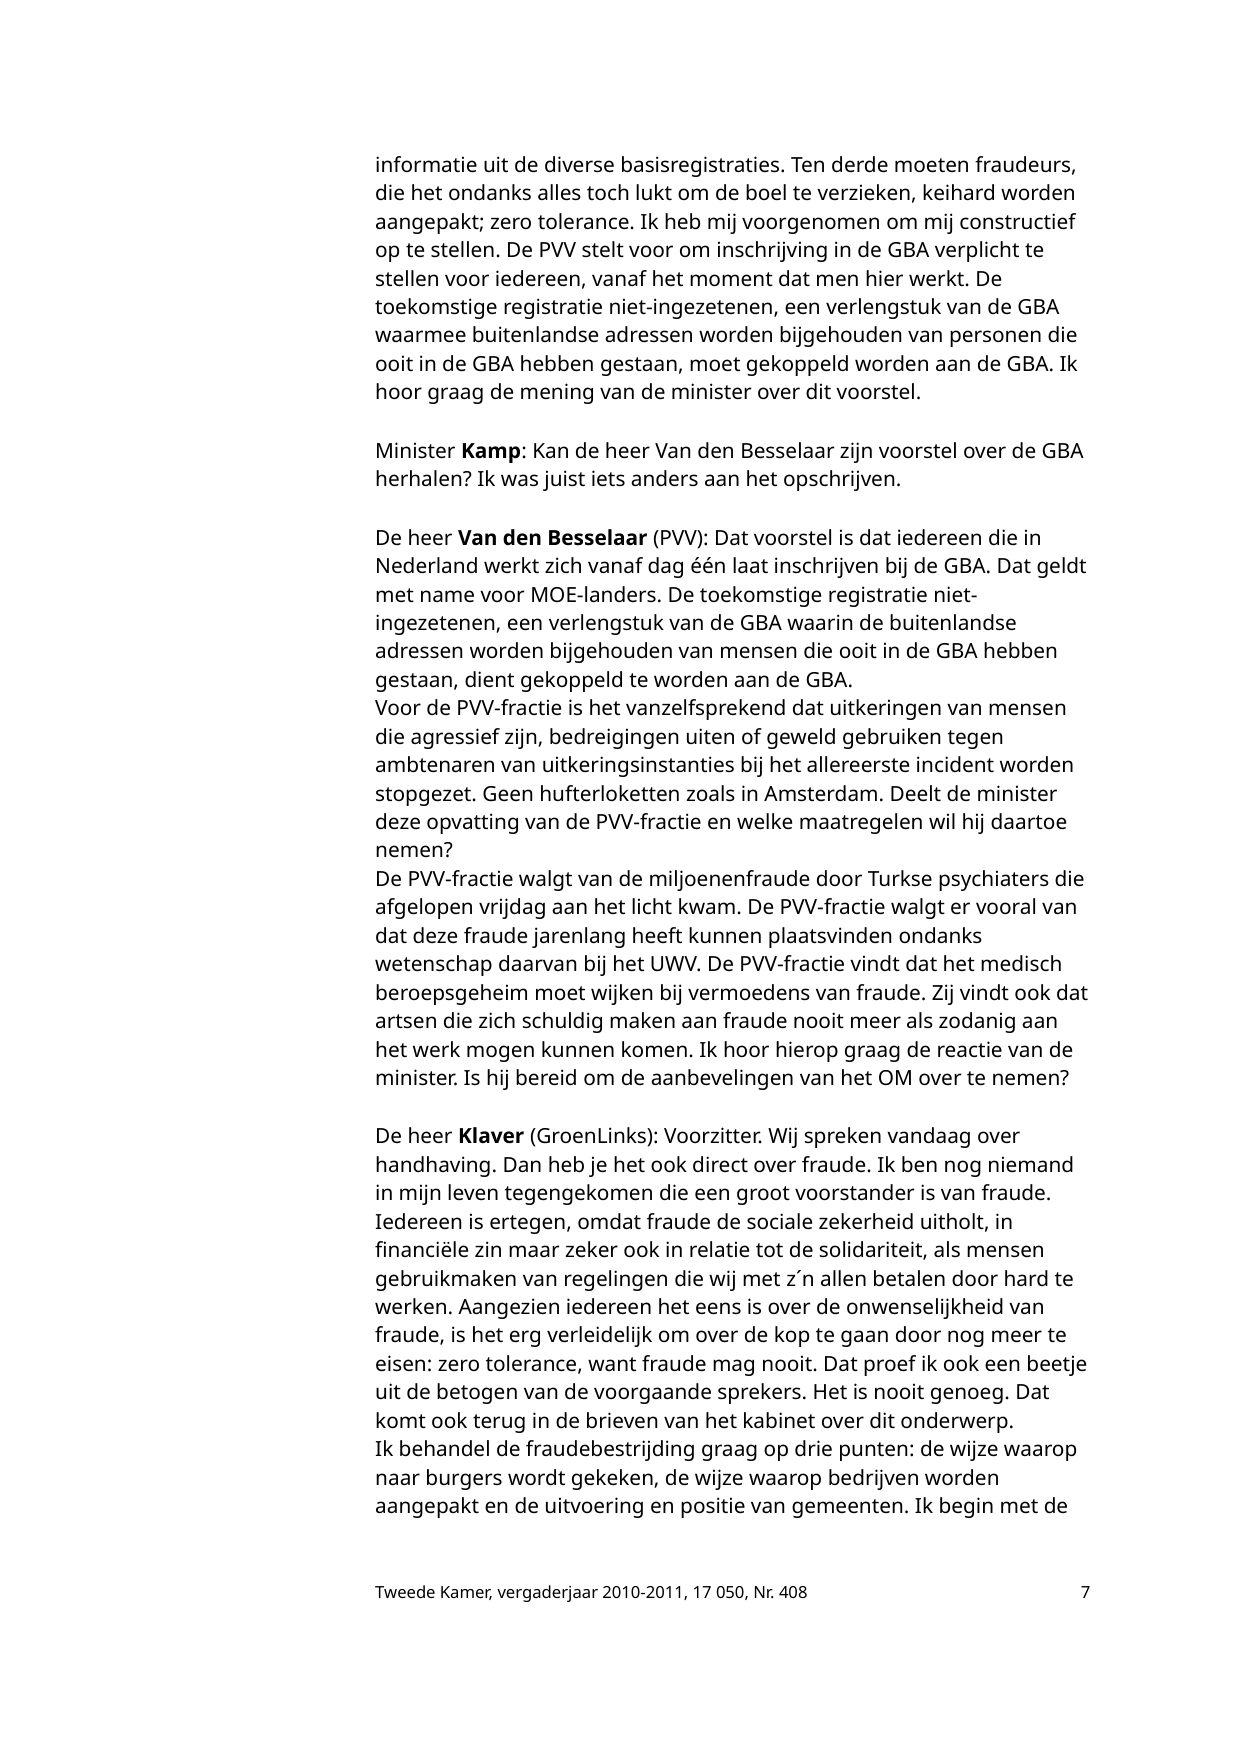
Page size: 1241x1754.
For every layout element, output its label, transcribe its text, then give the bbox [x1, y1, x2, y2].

text informatie uit de diverse basisregistraties. Ten derde moeten fraudeurs, die het ondanks alles toch lukt om de boel te verzieken, keihard worden aangepakt; zero tolerance. Ik heb mij voorgenomen om mij constructief op te stellen. De PVV stelt voor om inschrijving in de GBA verplicht te stellen voor iedereen, vanaf het moment dat men hier werkt. De toekomstige registratie niet-ingezetenen, een verlengstuk van de GBA waarmee buitenlandse adressen worden bijgehouden van personen die ooit in de GBA hebben gestaan, moet gekoppeld worden aan de GBA. Ik hoor graag de mening van de minister over dit voorstel. [375, 150, 1090, 406]
text Voor de PVV-fractie is het vanzelfsprekend dat uitkeringen van mensen die agressief zijn, bedreigingen uiten of geweld gebruiken tegen ambtenaren van uitkeringsinstanties bij het allereerste incident worden stopgezet. Geen hufterloketten zoals in Amsterdam. Deelt de minister deze opvatting van de PVV-fractie en welke maatregelen wil hij daartoe nemen? [375, 693, 1090, 864]
text Minister Kamp: Kan de heer Van den Besselaar zijn voorstel over de GBA herhalen? Ik was juist iets anders aan het opschrijven. [375, 436, 1090, 493]
text De PVV-fractie walgt van de miljoenenfraude door Turkse psychiaters die afgelopen vrijdag aan het licht kwam. De PVV-fractie walgt er vooral van dat deze fraude jarenlang heeft kunnen plaatsvinden ondanks wetenschap daarvan bij het UWV. De PVV-fractie vindt dat het medisch beroepsgeheim moet wijken bij vermoedens van fraude. Zij vindt ook dat artsen die zich schuldig maken aan fraude nooit meer als zodanig aan het werk mogen kunnen komen. Ik hoor hierop graag de reactie van de minister. Is hij bereid om de aanbevelingen van het OM over te nemen? [375, 864, 1090, 1092]
text Ik behandel de fraudebestrijding graag op drie punten: de wijze waarop naar burgers wordt gekeken, de wijze waarop bedrijven worden aangepakt en de uitvoering en positie van gemeenten. Ik begin met de [375, 1434, 1090, 1520]
text De heer Van den Besselaar (PVV): Dat voorstel is dat iedereen die in Nederland werkt zich vanaf dag één laat inschrijven bij de GBA. Dat geldt met name voor MOE-landers. De toekomstige registratie niet-ingezetenen, een verlengstuk van de GBA waarin de buitenlandse adressen worden bijgehouden van mensen die ooit in de GBA hebben gestaan, dient gekoppeld te worden aan de GBA. [375, 523, 1090, 693]
text De heer Klaver (GroenLinks): Voorzitter. Wij spreken vandaag over handhaving. Dan heb je het ook direct over fraude. Ik ben nog niemand in mijn leven tegengekomen die een groot voorstander is van fraude. Iedereen is ertegen, omdat fraude de sociale zekerheid uitholt, in financiële zin maar zeker ook in relatie tot de solidariteit, als mensen gebruikmaken van regelingen die wij met z´n allen betalen door hard te werken. Aangezien iedereen het eens is over de onwenselijkheid van fraude, is het erg verleidelijk om over de kop te gaan door nog meer te eisen: zero tolerance, want fraude mag nooit. Dat proef ik ook een beetje uit de betogen van de voorgaande sprekers. Het is nooit genoeg. Dat komt ook terug in de brieven van het kabinet over dit onderwerp. [375, 1122, 1090, 1434]
